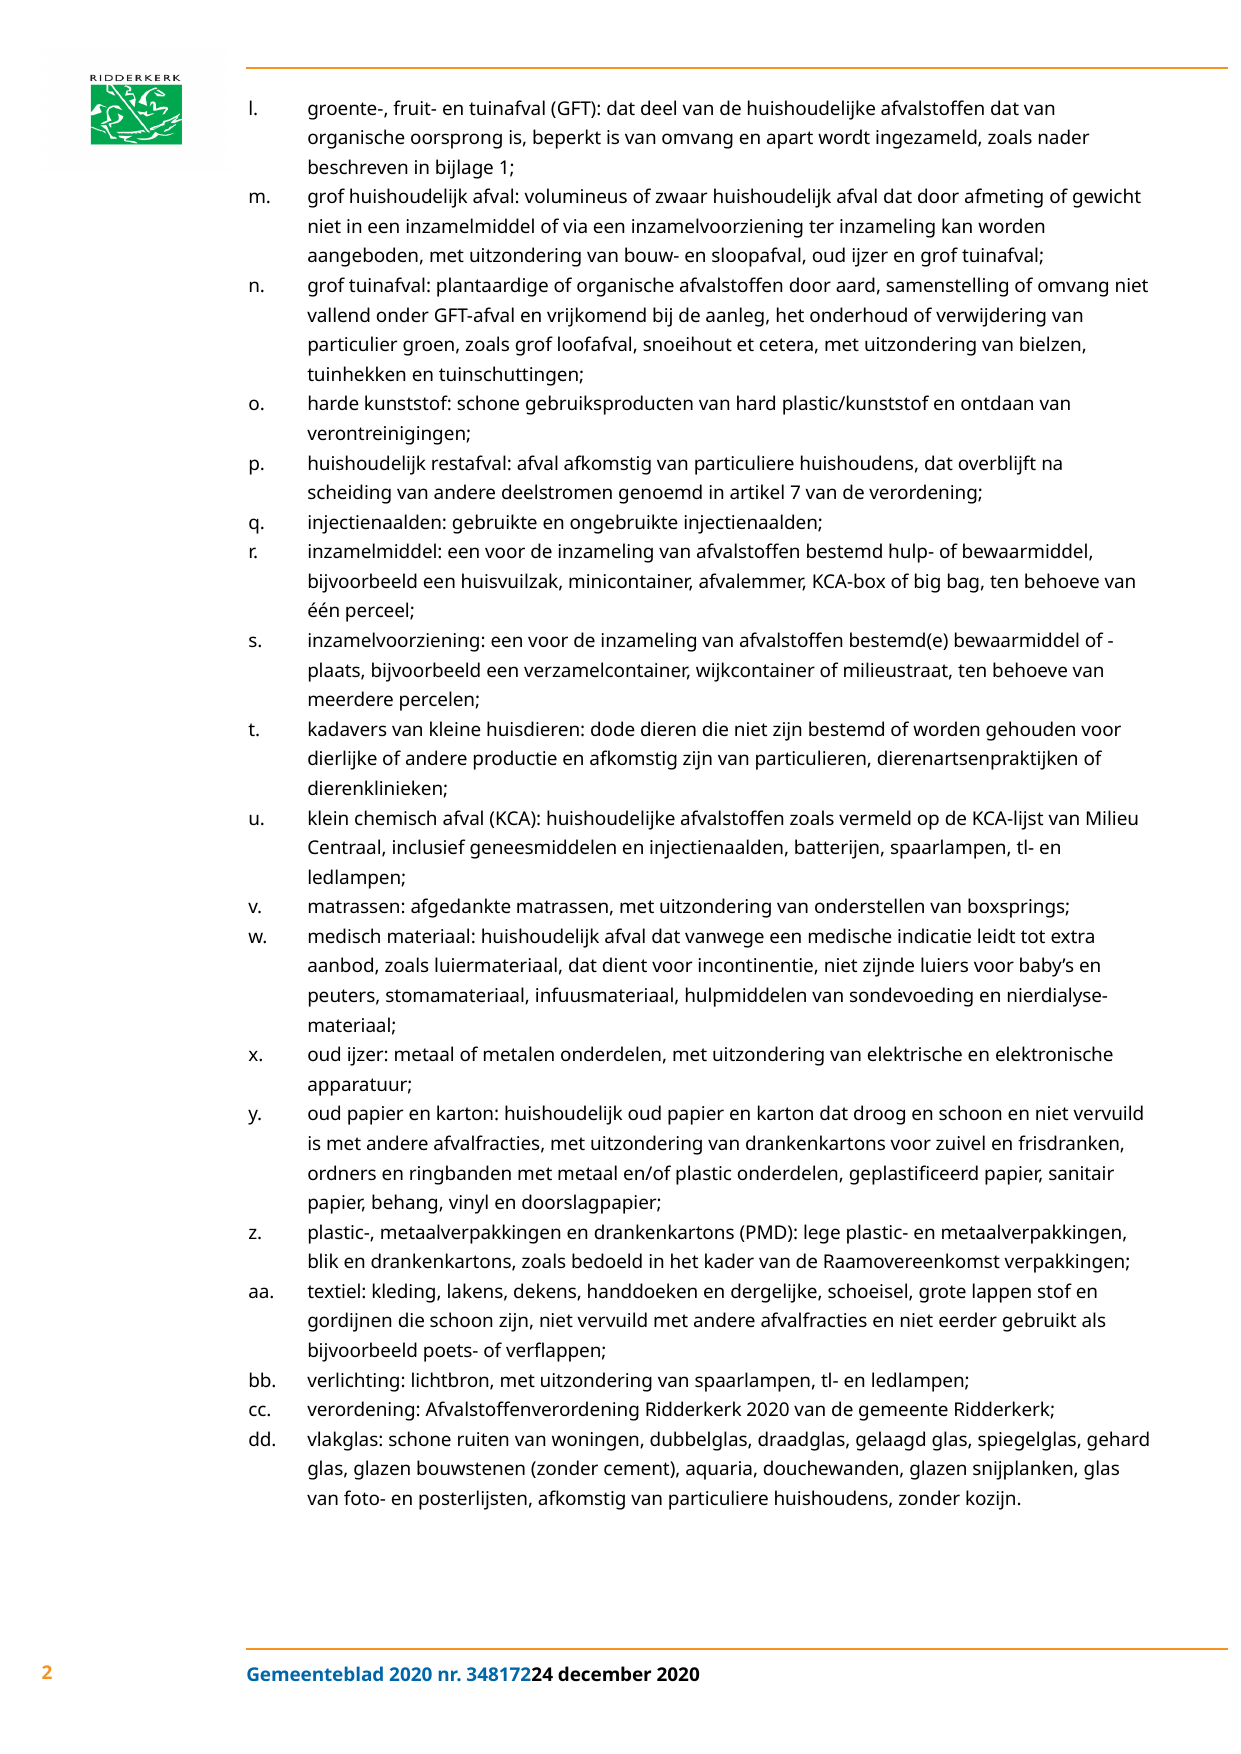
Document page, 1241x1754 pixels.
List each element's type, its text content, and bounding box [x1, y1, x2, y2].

list verordening: Afvalstoffenverordening Ridderkerk 2020 van de gemeente Ridderkerk; [248, 1396, 1152, 1422]
list vlakglas: schone ruiten van woningen, dubbelglas, draadglas, gelaagd glas, spiegelglas, gehard glas, glazen bouwstenen (zonder cement), aquaria, douchewanden, glazen snijplanken, glas van foto- en posterlijsten, afkomstig van particuliere huishoudens, zonder kozijn. [248, 1426, 1152, 1511]
list grof tuinafval: plantaardige of organische afvalstoffen door aard, samenstelling of omvang niet vallend onder GFT-afval en vrijkomend bij de aanleg, het onderhoud of verwijdering van particulier groen, zoals grof loofafval, snoeihout et cetera, met uitzondering van bielzen, tuinhekken en tuinschuttingen; [248, 272, 1152, 387]
list injectienaalden: gebruikte en ongebruikte injectienaalden; [248, 509, 1152, 535]
picture [41, 47, 231, 172]
list textiel: kleding, lakens, dekens, handdoeken en dergelijke, schoeisel, grote lappen stof en gordijnen die schoon zijn, niet vervuild met andere afvalfracties en niet eerder gebruikt als bijvoorbeeld poets- of verflappen; [248, 1278, 1152, 1363]
list inzamelmiddel: een voor de inzameling van afvalstoffen bestemd hulp- of bewaarmiddel, bijvoorbeeld een huisvuilzak, minicontainer, afvalemmer, KCA-box of big bag, ten behoeve van één perceel; [248, 538, 1152, 623]
list verlichting: lichtbron, met uitzondering van spaarlampen, tl- en ledlampen; [248, 1367, 1152, 1393]
list inzamelvoorziening: een voor de inzameling van afvalstoffen bestemd(e) bewaarmiddel of -plaats, bijvoorbeeld een verzamelcontainer, wijkcontainer of milieustraat, ten behoeve van meerdere percelen; [248, 627, 1152, 712]
list matrassen: afgedankte matrassen, met uitzondering van onderstellen van boxsprings; [248, 893, 1152, 919]
list harde kunststof: schone gebruiksproducten van hard plastic/kunststof en ontdaan van verontreinigingen; [248, 391, 1152, 446]
list kadavers van kleine huisdieren: dode dieren die niet zijn bestemd of worden gehouden voor dierlijke of andere productie en afkomstig zijn van particulieren, dierenartsenpraktijken of dierenklinieken; [248, 716, 1152, 801]
list klein chemisch afval (KCA): huishoudelijke afvalstoffen zoals vermeld op de KCA-lijst van Milieu Centraal, inclusief geneesmiddelen en injectienaalden, batterijen, spaarlampen, tl- en ledlampen; [248, 805, 1152, 890]
list plastic-, metaalverpakkingen en drankenkartons (PMD): lege plastic- en metaalverpakkingen, blik en drankenkartons, zoals bedoeld in het kader van de Raamovereenkomst verpakkingen; [248, 1219, 1152, 1274]
list oud papier en karton: huishoudelijk oud papier en karton dat droog en schoon en niet vervuild is met andere afvalfracties, met uitzondering van drankenkartons voor zuivel en frisdranken, ordners en ringbanden met metaal en/of plastic onderdelen, geplastificeerd papier, sanitair papier, behang, vinyl en doorslagpapier; [248, 1101, 1152, 1215]
list medisch materiaal: huishoudelijk afval dat vanwege een medische indicatie leidt tot extra aanbod, zoals luiermateriaal, dat dient voor incontinentie, niet zijnde luiers voor baby’s en peuters, stomamateriaal, infuusmateriaal, hulpmiddelen van sondevoeding en nierdialyse-materiaal; [248, 923, 1152, 1038]
list oud ijzer: metaal of metalen onderdelen, met uitzondering van elektrische en elektronische apparatuur; [248, 1041, 1152, 1097]
list groente-, fruit- en tuinafval (GFT): dat deel van de huishoudelijke afvalstoffen dat van organische oorsprong is, beperkt is van omvang en apart wordt ingezameld, zoals nader beschreven in bijlage 1; [248, 95, 1152, 180]
list grof huishoudelijk afval: volumineus of zwaar huishoudelijk afval dat door afmeting of gewicht niet in een inzamelmiddel of via een inzamelvoorziening ter inzameling kan worden aangeboden, met uitzondering van bouw- en sloopafval, oud ijzer en grof tuinafval; [248, 183, 1152, 268]
list huishoudelijk restafval: afval afkomstig van particuliere huishoudens, dat overblijft na scheiding van andere deelstromen genoemd in artikel 7 van de verordening; [248, 450, 1152, 505]
